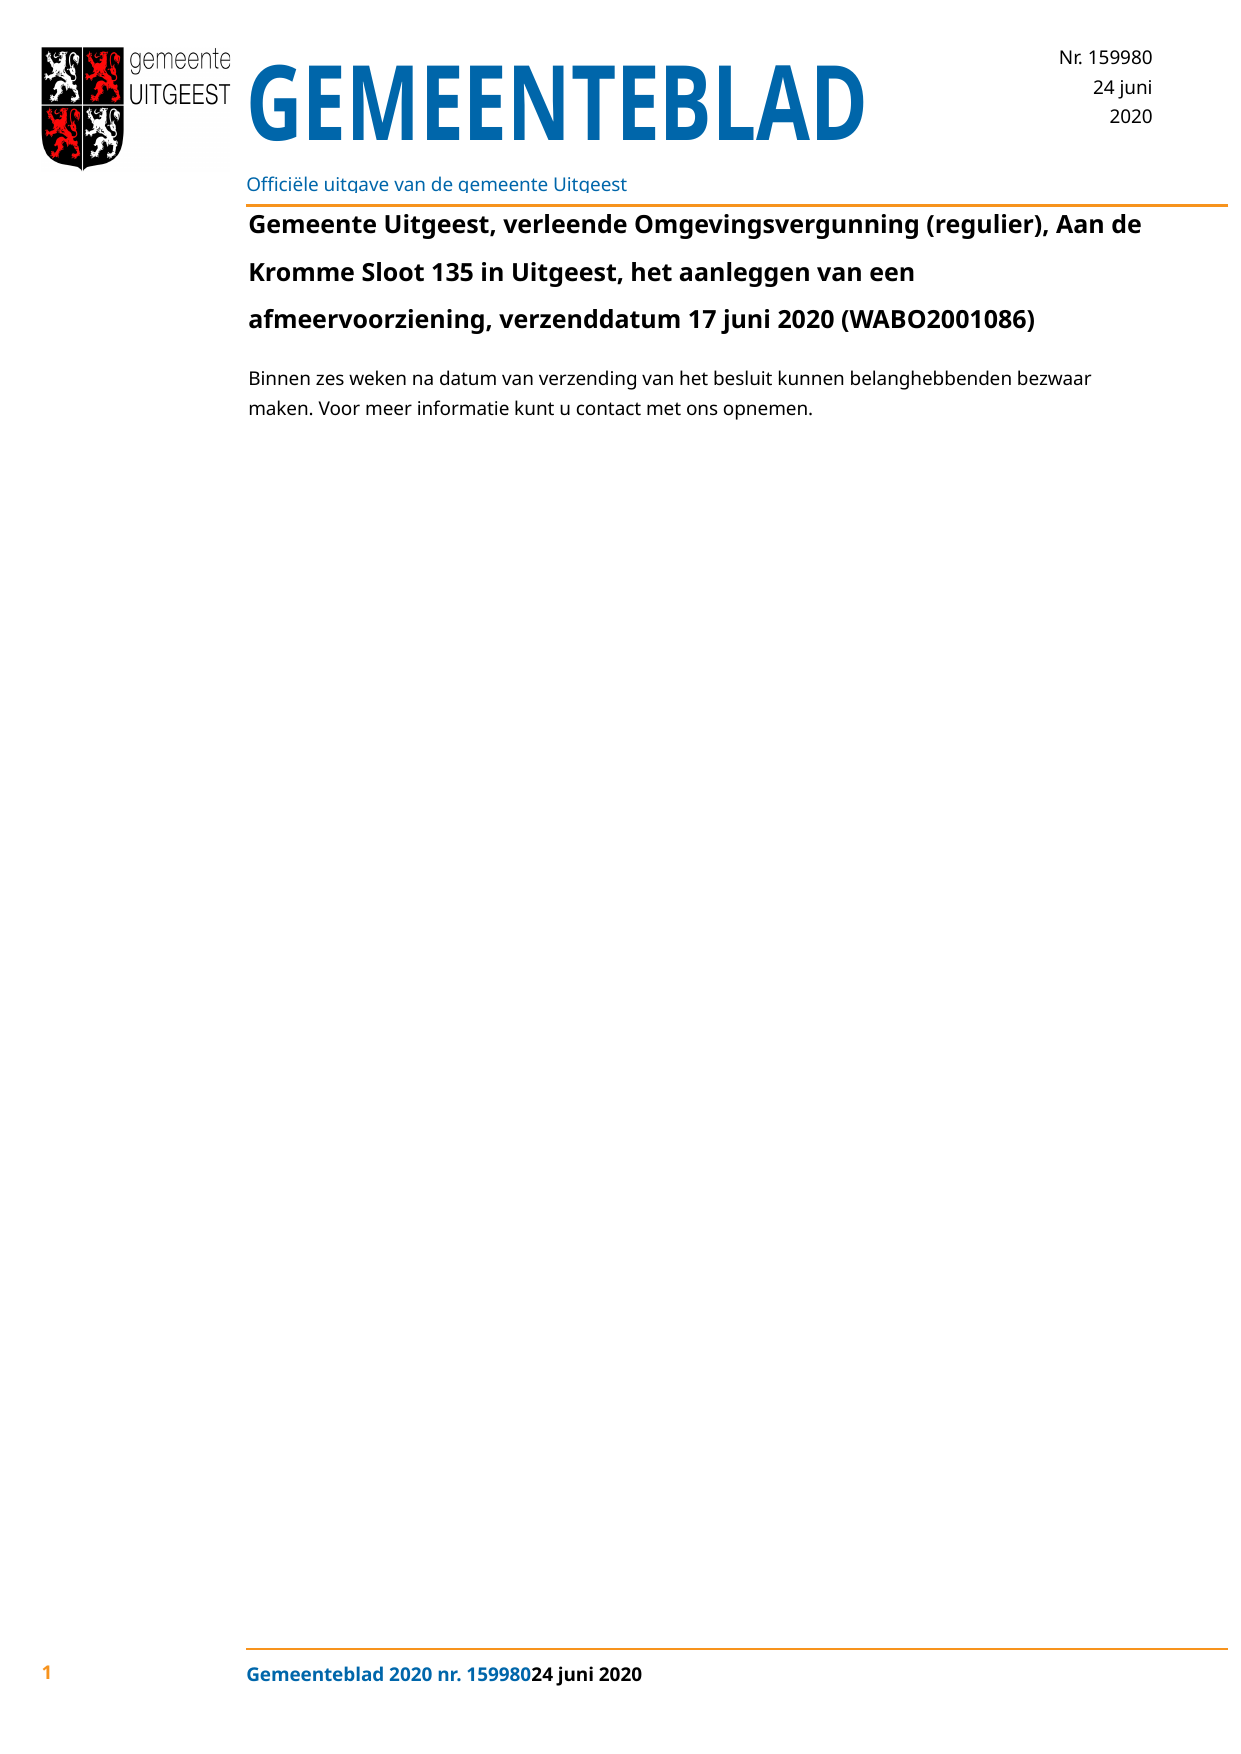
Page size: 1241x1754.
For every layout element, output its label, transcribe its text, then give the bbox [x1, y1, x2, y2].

text Binnen zes weken na datum van verzending van het besluit kunnen belanghebbenden bezwaar maken. Voor meer informatie kunt u contact met ons opnemen. [248, 366, 1152, 421]
picture [41, 47, 231, 172]
text Gemeente Uitgeest, verleende Omgevingsvergunning (regulier), Aan de Kromme Sloot 135 in Uitgeest, het aanleggen van een afmeervoorziening, verzenddatum 17 juni 2020 (WABO2001086) [248, 207, 1152, 336]
